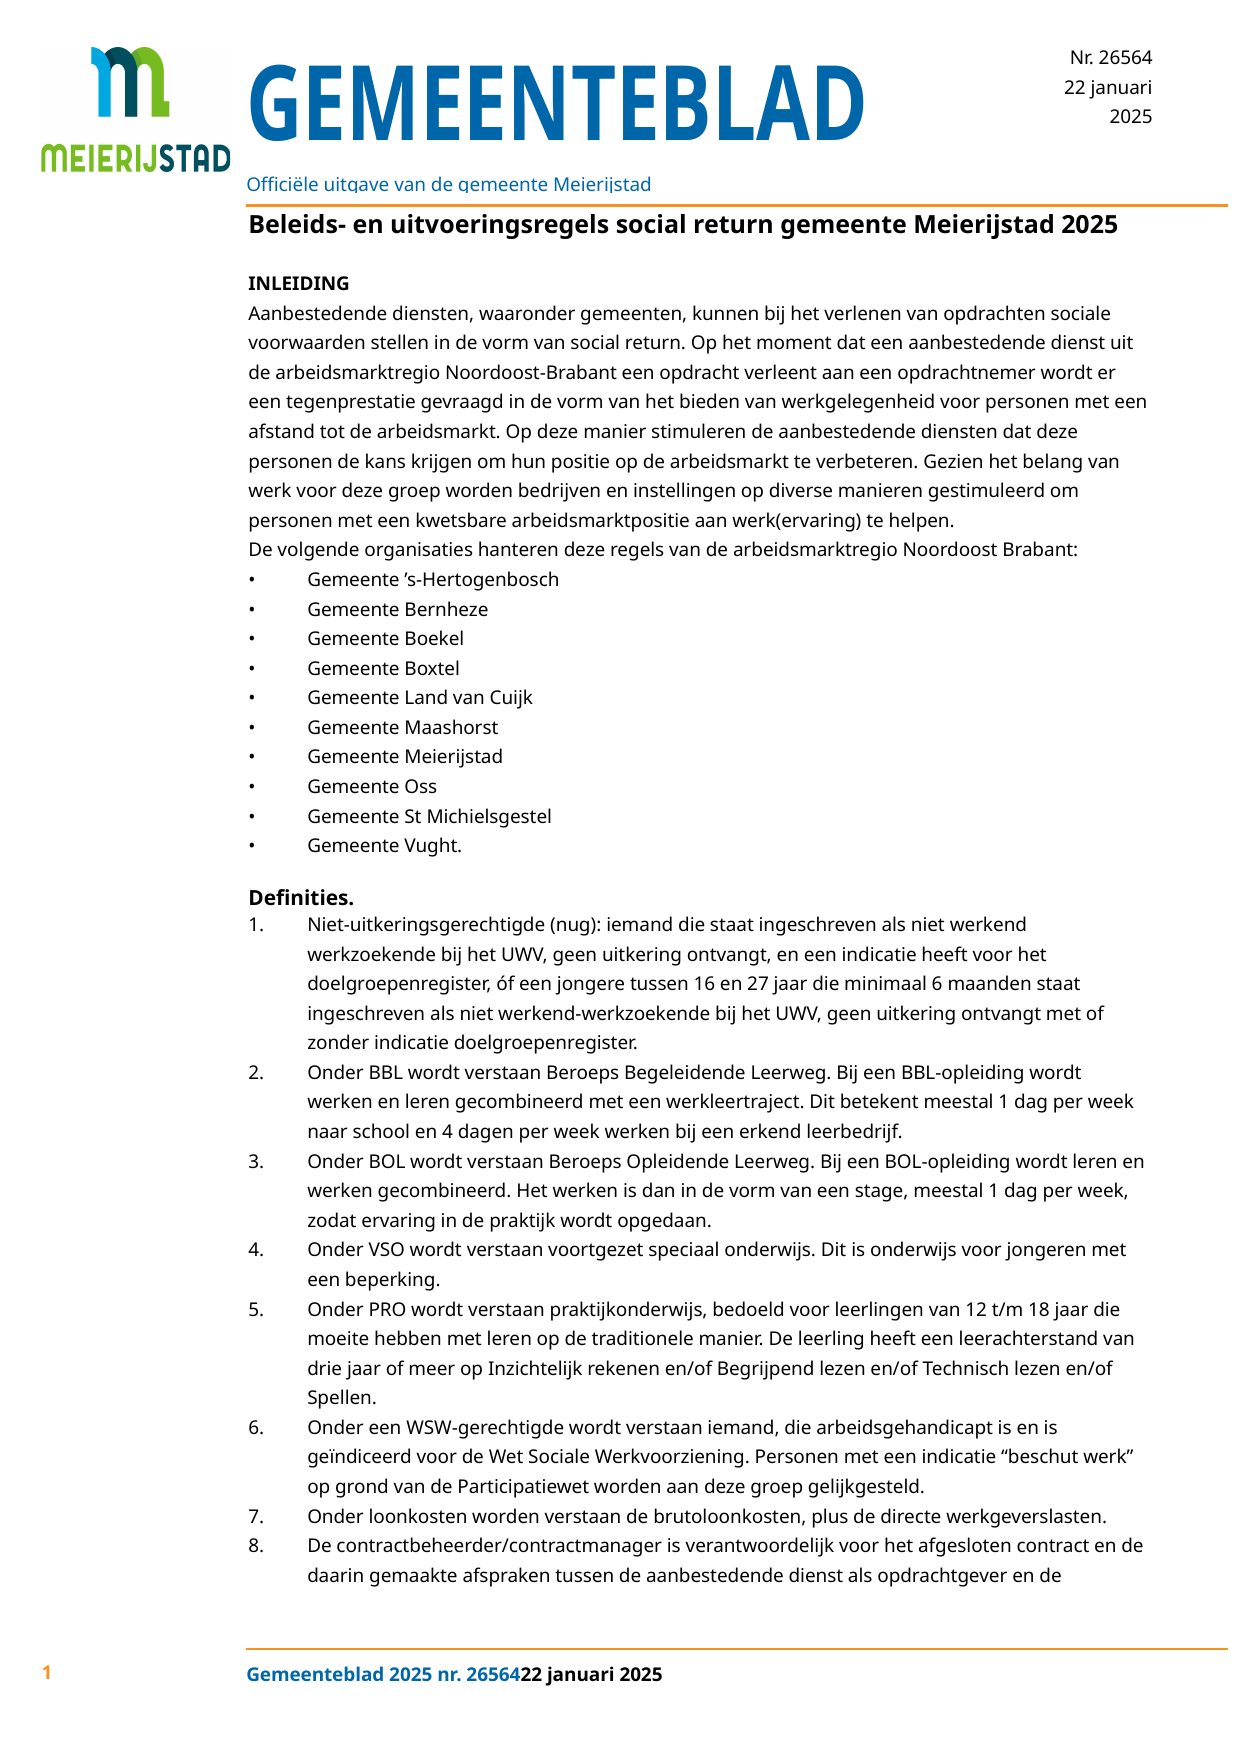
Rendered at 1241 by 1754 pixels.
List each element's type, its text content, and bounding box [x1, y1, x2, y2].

list Gemeente St Michielsgestel [248, 803, 1152, 828]
list Gemeente Oss [248, 773, 1152, 799]
list Gemeente Boekel [248, 625, 1152, 651]
list Gemeente Boxtel [248, 655, 1152, 681]
list Onder een WSW-gerechtigde wordt verstaan iemand, die arbeidsgehandicapt is en is geïndiceerd voor de Wet Sociale Werkvoorziening. Personen met een indicatie “beschut werk” op grond van de Participatiewet worden aan deze groep gelijkgesteld. [248, 1414, 1152, 1499]
list Onder BOL wordt verstaan Beroeps Opleidende Leerweg. Bij een BOL-opleiding wordt leren en werken gecombineerd. Het werken is dan in de vorm van een stage, meestal 1 dag per week, zodat ervaring in de praktijk wordt opgedaan. [248, 1148, 1152, 1233]
list Gemeente Land van Cuijk [248, 684, 1152, 710]
picture [41, 47, 231, 172]
list Gemeente ’s-Hertogenbosch [248, 566, 1152, 592]
list Onder loonkosten worden verstaan de brutoloonkosten, plus de directe werkgeverslasten. [248, 1503, 1152, 1529]
list Gemeente Bernheze [248, 596, 1152, 621]
list De contractbeheerder/contractmanager is verantwoordelijk voor het afgesloten contract en de daarin gemaakte afspraken tussen de aanbestedende dienst als opdrachtgever en de [248, 1532, 1152, 1588]
list Gemeente Maashorst [248, 714, 1152, 740]
text Definities. [248, 883, 1152, 911]
list Onder BBL wordt verstaan Beroeps Begeleidende Leerweg. Bij een BBL-opleiding wordt werken en leren gecombineerd met een werkleertraject. Dit betekent meestal 1 dag per week naar school en 4 dagen per week werken bij een erkend leerbedrijf. [248, 1059, 1152, 1144]
list Niet-uitkeringsgerechtigde (nug): iemand die staat ingeschreven als niet werkend werkzoekende bij het UWV, geen uitkering ontvangt, en een indicatie heeft voor het doelgroepenregister, óf een jongere tussen 16 en 27 jaar die minimaal 6 maanden staat ingeschreven als niet werkend-werkzoekende bij het UWV, geen uitkering ontvangt met of zonder indicatie doelgroepenregister. [248, 911, 1152, 1055]
list Onder VSO wordt verstaan voortgezet speciaal onderwijs. Dit is onderwijs voor jongeren met een beperking. [248, 1237, 1152, 1292]
text INLEIDING [248, 270, 1152, 296]
list Gemeente Meierijstad [248, 744, 1152, 769]
text Beleids- en uitvoeringsregels social return gemeente Meierijstad 2025 [248, 207, 1152, 241]
text Aanbestedende diensten, waaronder gemeenten, kunnen bij het verlenen van opdrachten sociale voorwaarden stellen in de vorm van social return. Op het moment dat een aanbestedende dienst uit de arbeidsmarktregio Noordoost-Brabant een opdracht verleent aan een opdrachtnemer wordt er een tegenprestatie gevraagd in de vorm van het bieden van werkgelegenheid voor personen met een afstand tot de arbeidsmarkt. Op deze manier stimuleren de aanbestedende diensten dat deze personen de kans krijgen om hun positie op de arbeidsmarkt te verbeteren. Gezien het belang van werk voor deze groep worden bedrijven en instellingen op diverse manieren gestimuleerd om personen met een kwetsbare arbeidsmarktpositie aan werk(ervaring) te helpen. [248, 300, 1152, 533]
text De volgende organisaties hanteren deze regels van de arbeidsmarktregio Noordoost Brabant: [248, 537, 1152, 562]
list Onder PRO wordt verstaan praktijkonderwijs, bedoeld voor leerlingen van 12 t/m 18 jaar die moeite hebben met leren op de traditionele manier. De leerling heeft een leerachterstand van drie jaar of meer op Inzichtelijk rekenen en/of Begrijpend lezen en/of Technisch lezen en/of Spellen. [248, 1296, 1152, 1410]
list Gemeente Vught. [248, 832, 1152, 858]
